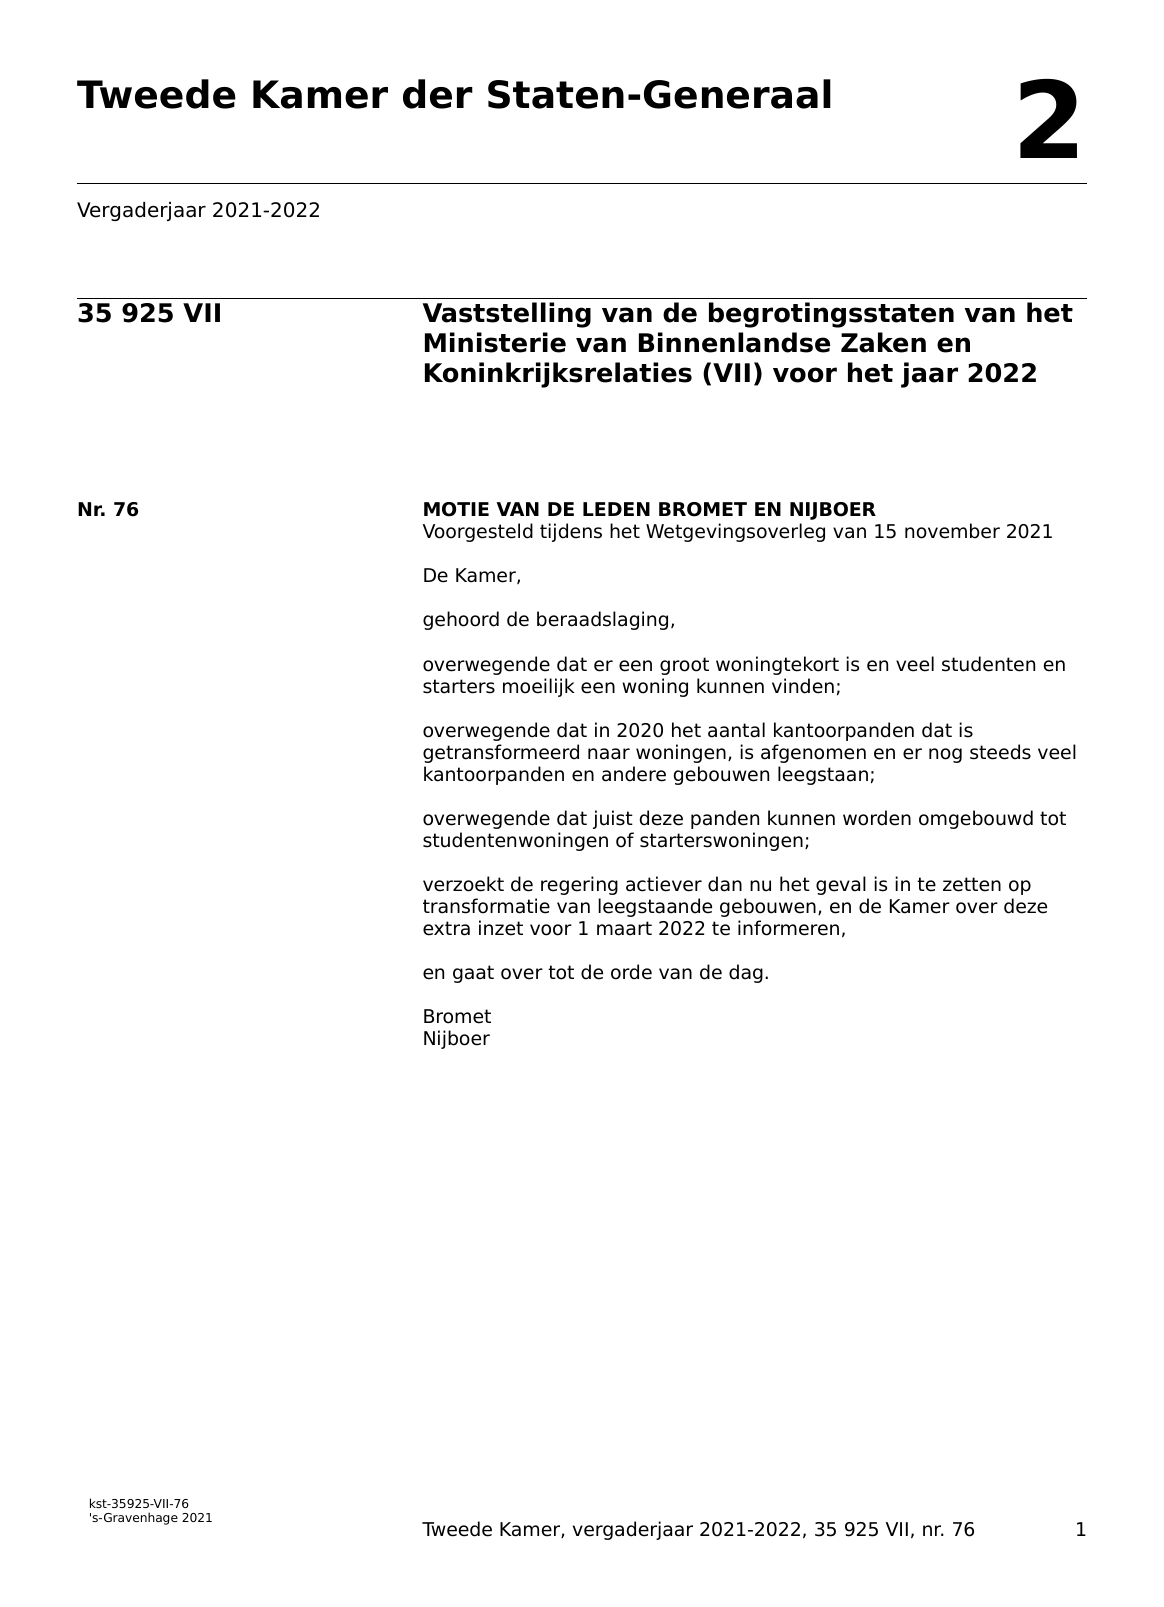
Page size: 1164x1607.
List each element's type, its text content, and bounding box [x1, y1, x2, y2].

subtitle Nr. 76 MOTIE VAN DE LEDEN BROMET EN NIJBOER [77, 499, 1087, 521]
text overwegende dat juist deze panden kunnen worden omgebouwd tot studentenwoningen of starterswoningen; [422, 808, 1087, 852]
text kst-35925-VII-76 [88, 1497, 323, 1511]
text en gaat over tot de orde van de dag. [422, 962, 1087, 984]
text Voorgesteld tijdens het Wetgevingsoverleg van 15 november 2021 [422, 521, 1087, 543]
text De Kamer, [422, 565, 1087, 587]
text Bromet [422, 1006, 1087, 1028]
text gehoord de beraadslaging, [422, 609, 1087, 631]
text overwegende dat in 2020 het aantal kantoorpanden dat is getransformeerd naar woningen, is afgenomen en er nog steeds veel kantoorpanden en andere gebouwen leegstaan; [422, 720, 1087, 786]
text overwegende dat er een groot woningtekort is en veel studenten en starters moeilijk een woning kunnen vinden; [422, 653, 1087, 697]
table_cell Vergaderjaar 2021-2022 [77, 184, 1087, 298]
text 's-Gravenhage 2021 [88, 1511, 323, 1525]
text verzoekt de regering actiever dan nu het geval is in te zetten op transformatie van leegstaande gebouwen, en de Kamer over deze extra inzet voor 1 maart 2022 te informeren, [422, 874, 1087, 940]
text Nijboer [422, 1028, 1087, 1050]
table_header Tweede Kamer der Staten-Generaal [77, 59, 886, 183]
subtitle 35 925 VII Vaststelling van de begrotingsstaten van het Ministerie van Binnenlandse Zaken en Koninkrijksrelaties (VII) voor het jaar 2022 [77, 299, 1087, 388]
table_header 2 [886, 59, 1087, 183]
